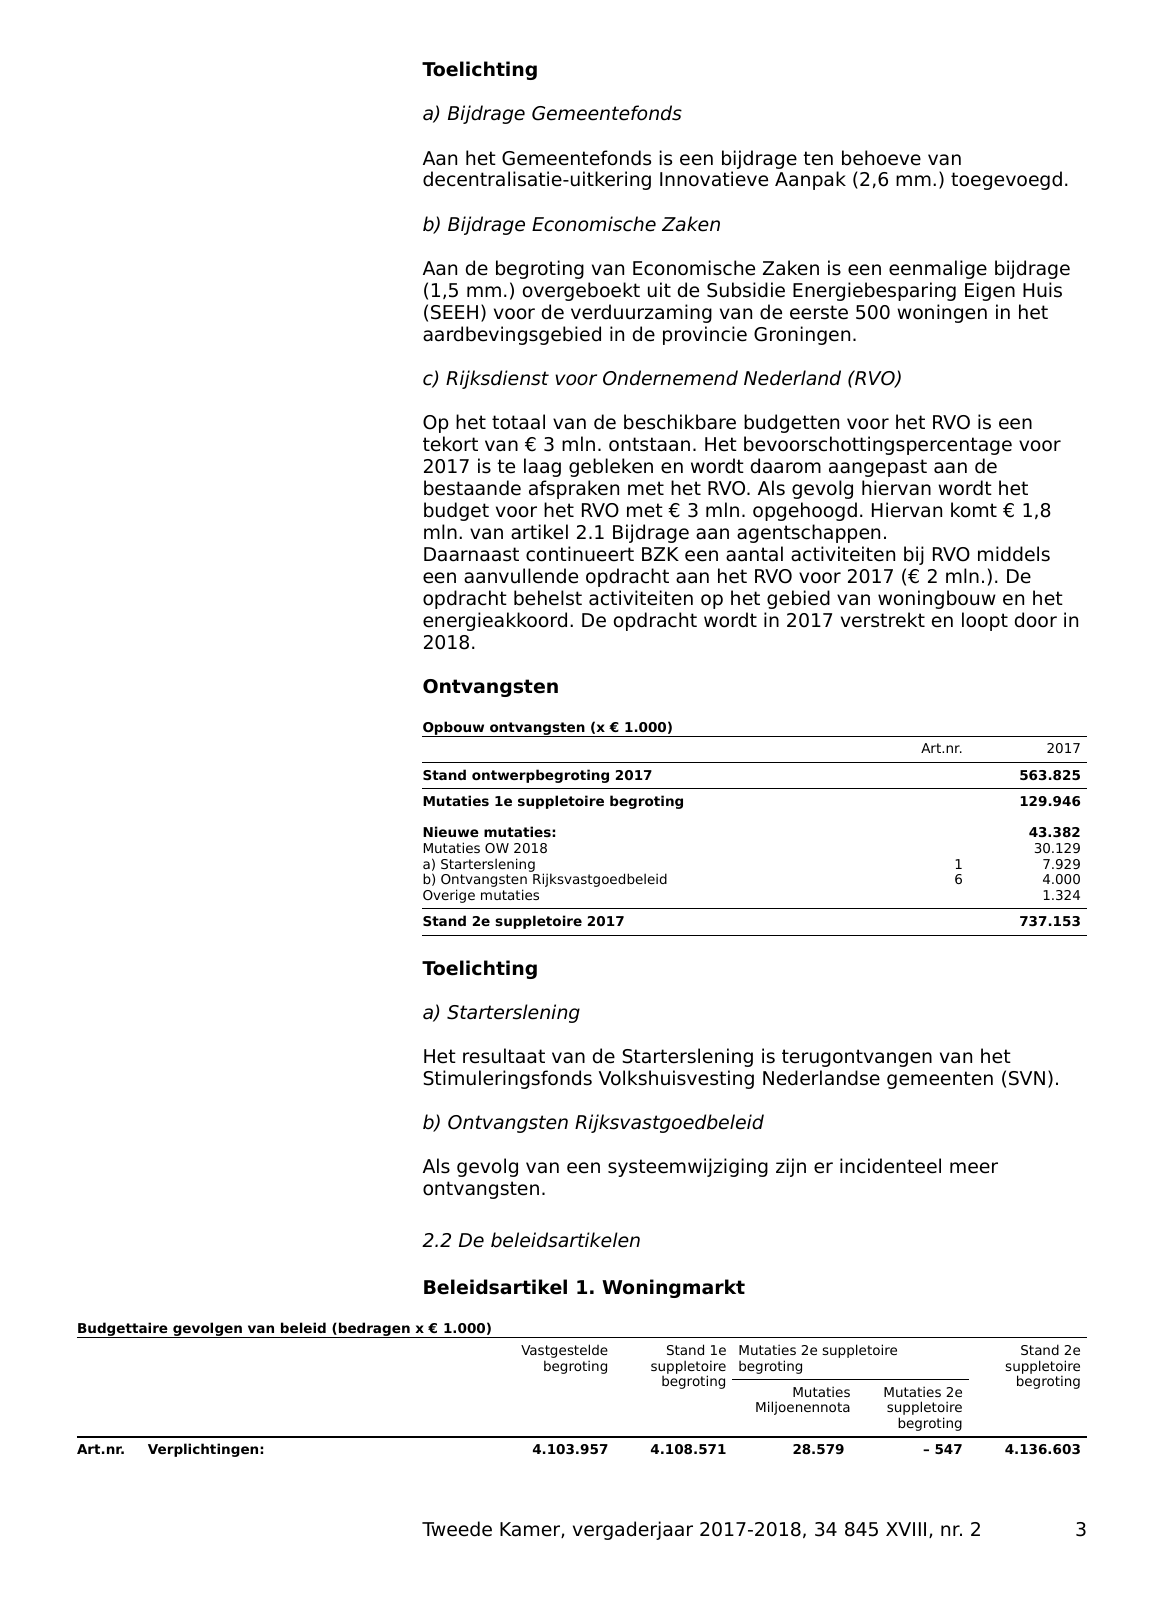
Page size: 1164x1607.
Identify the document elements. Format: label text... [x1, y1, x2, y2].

table_cell [850, 825, 968, 841]
table_cell [850, 909, 968, 934]
table_cell [850, 809, 968, 825]
table_cell Stand 2e suppletoire begroting [969, 1338, 1087, 1436]
table_cell [850, 789, 968, 809]
table_cell [77, 1458, 142, 1473]
table_cell Stand ontwerpbegroting 2017 [422, 763, 850, 788]
table_cell 4.136.603 [969, 1438, 1087, 1458]
table_cell Verplichtingen: [142, 1438, 496, 1458]
table_cell [850, 888, 968, 908]
table_cell Mutaties 2e suppletoire begroting [732, 1338, 968, 1379]
text Daarnaast continueert BZK een aantal activiteiten bij RVO middels een aanvullende opdracht aan het RVO voor 2017 (€ 2 mln.). De opdracht behelst activiteiten op het gebied van woningbouw en het energieakkoord. De opdracht wordt in 2017 verstrekt en loopt door in 2018. [422, 544, 1087, 654]
table_cell 4.000 [969, 872, 1087, 888]
subtitle 2.2 De beleidsartikelen [422, 1230, 1087, 1252]
table_cell Mutaties 2e suppletoire begroting [850, 1380, 968, 1436]
table_cell Overige mutaties [422, 888, 850, 908]
table_cell [850, 763, 968, 788]
table_cell Stand 1e suppletoire begroting [614, 1338, 732, 1436]
table_cell [142, 1458, 496, 1473]
table_cell [77, 1338, 142, 1436]
table_cell – 547 [850, 1438, 968, 1458]
table_cell 4.108.571 [614, 1438, 732, 1458]
table_cell Vastgestelde begroting [496, 1338, 614, 1436]
table_cell 4.103.957 [496, 1438, 614, 1458]
text Als gevolg van een systeemwijziging zijn er incidenteel meer ontvangsten. [422, 1156, 1087, 1200]
subtitle a) Starterslening [422, 1002, 1087, 1024]
table_cell 7.929 [969, 856, 1087, 872]
table_cell [732, 1458, 850, 1473]
table_header Opbouw ontvangsten (x € 1.000) [422, 720, 1087, 736]
subtitle Beleidsartikel 1. Woningmarkt [422, 1277, 1087, 1299]
table_cell 129.946 [969, 789, 1087, 809]
table_cell [614, 1458, 732, 1473]
table_cell [422, 809, 850, 825]
table_cell Mutaties Miljoenennota [732, 1380, 850, 1436]
subtitle Toelichting [422, 958, 1087, 980]
table_cell [969, 1458, 1087, 1473]
table_cell 2017 [969, 737, 1087, 762]
table_cell 43.382 [969, 825, 1087, 841]
table_cell Mutaties 1e suppletoire begroting [422, 789, 850, 809]
table_cell 737.153 [969, 909, 1087, 934]
table_header Budgettaire gevolgen van beleid (bedragen x € 1.000) [77, 1321, 1087, 1337]
text Aan de begroting van Economische Zaken is een eenmalige bijdrage (1,5 mm.) overgeboekt uit de Subsidie Energiebesparing Eigen Huis (SEEH) voor de verduurzaming van de eerste 500 woningen in het aardbevingsgebied in de provincie Groningen. [422, 258, 1087, 346]
subtitle b) Bijdrage Economische Zaken [422, 213, 1087, 236]
text Op het totaal van de beschikbare budgetten voor het RVO is een tekort van € 3 mln. ontstaan. Het bevoorschottingspercentage voor 2017 is te laag gebleken en wordt daarom aangepast aan de bestaande afspraken met het RVO. Als gevolg hiervan wordt het budget voor het RVO met € 3 mln. opgehoogd. Hiervan komt € 1,8 mln. van artikel 2.1 Bijdrage aan agentschappen. [422, 412, 1087, 544]
table_cell 28.579 [732, 1438, 850, 1458]
subtitle Toelichting [422, 59, 1087, 81]
table_cell Art.nr. [77, 1438, 142, 1458]
text Het resultaat van de Starterslening is terugontvangen van het Stimuleringsfonds Volkshuisvesting Nederlandse gemeenten (SVN). [422, 1046, 1087, 1090]
table_cell [496, 1458, 614, 1473]
table_cell [969, 809, 1087, 825]
table_cell Stand 2e suppletoire 2017 [422, 909, 850, 934]
table_cell [422, 737, 850, 762]
table_cell 30.129 [969, 841, 1087, 856]
table_cell Art.nr. [850, 737, 968, 762]
table_cell a) Starterslening [422, 856, 850, 872]
table_cell b) Ontvangsten Rijksvastgoedbeleid [422, 872, 850, 888]
table_cell [850, 841, 968, 856]
table_cell Nieuwe mutaties: [422, 825, 850, 841]
subtitle a) Bijdrage Gemeentefonds [422, 103, 1087, 125]
table_cell 6 [850, 872, 968, 888]
table_cell 1.324 [969, 888, 1087, 908]
table_cell [850, 1458, 968, 1473]
subtitle c) Rijksdienst voor Ondernemend Nederland (RVO) [422, 368, 1087, 390]
text Aan het Gemeentefonds is een bijdrage ten behoeve van decentralisatie-uitkering Innovatieve Aanpak (2,6 mm.) toegevoegd. [422, 147, 1087, 191]
table_cell 563.825 [969, 763, 1087, 788]
subtitle b) Ontvangsten Rijksvastgoedbeleid [422, 1112, 1087, 1134]
subtitle Ontvangsten [422, 676, 1087, 698]
table_cell Mutaties OW 2018 [422, 841, 850, 856]
table_cell 1 [850, 856, 968, 872]
table_cell [142, 1338, 496, 1436]
